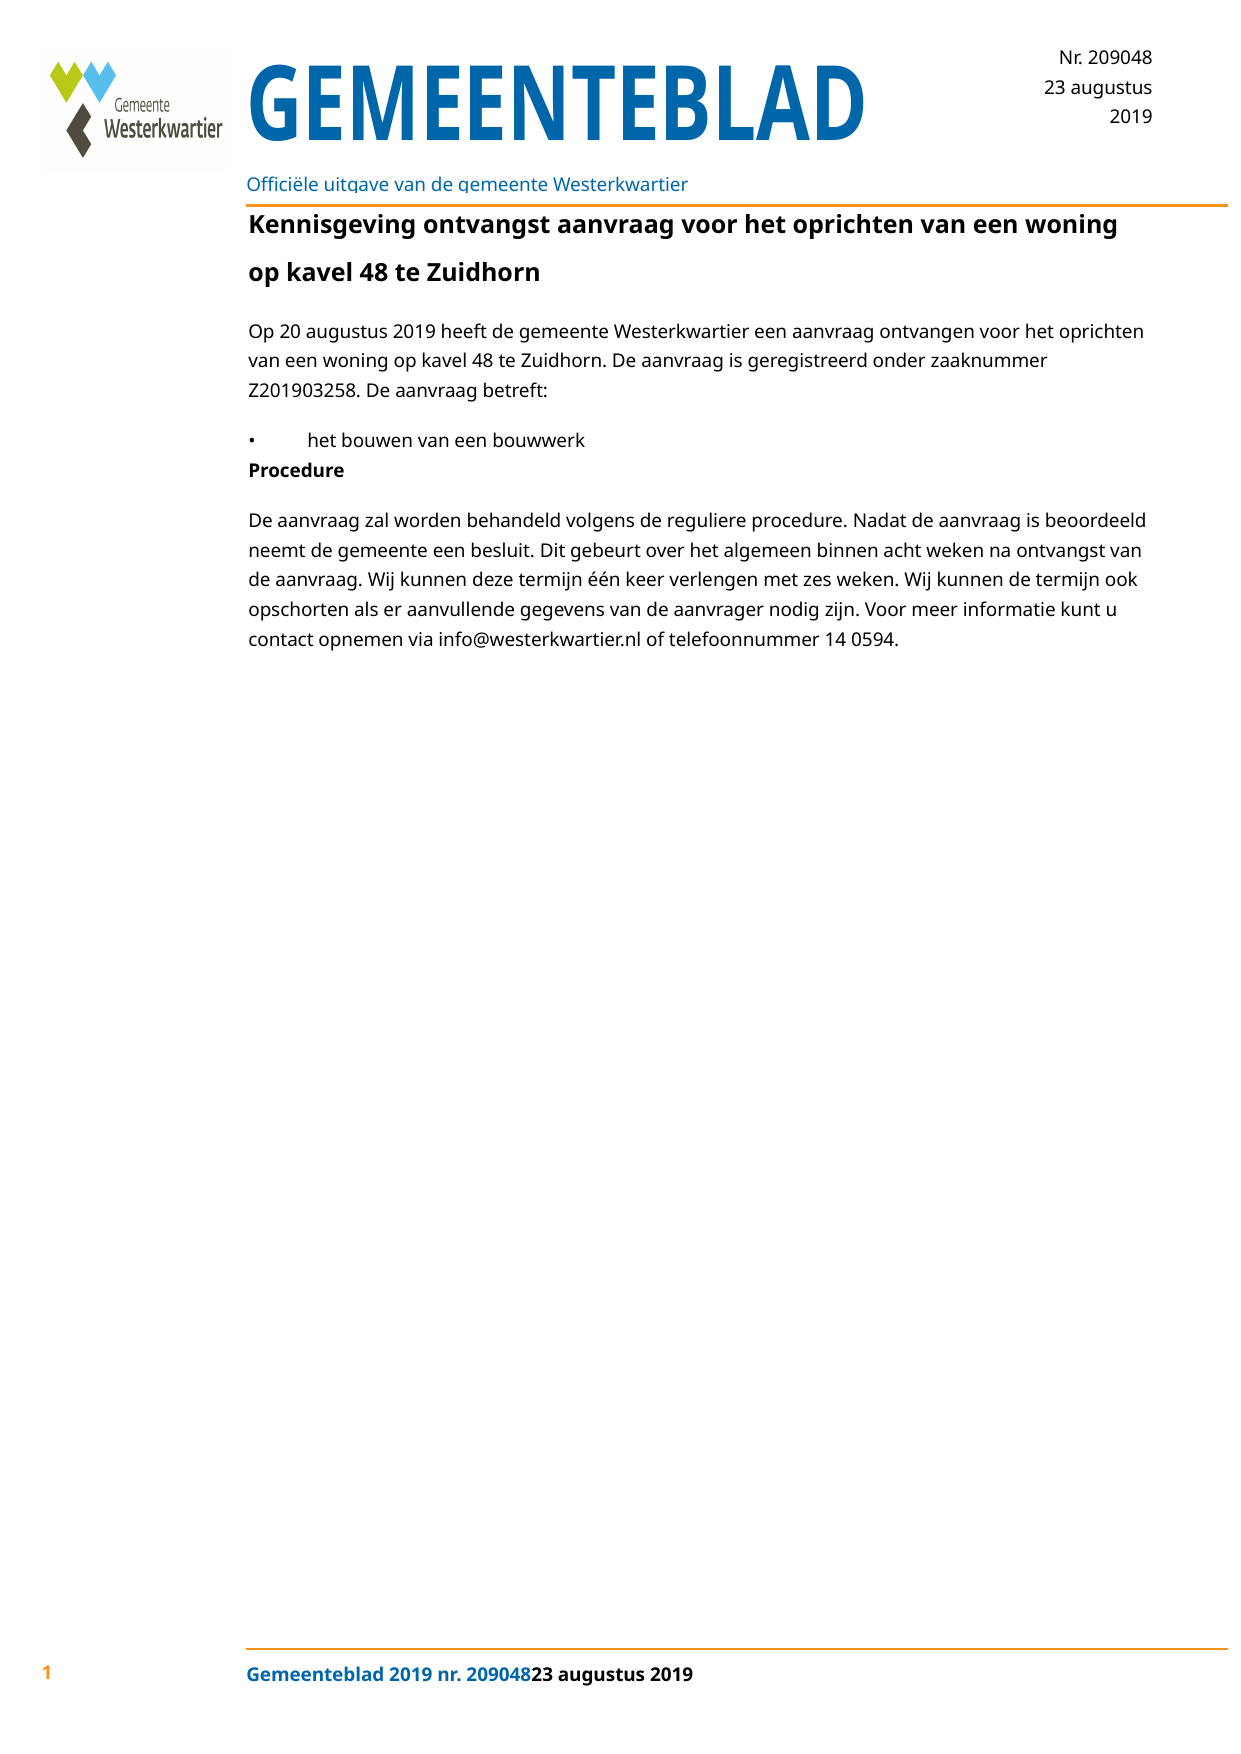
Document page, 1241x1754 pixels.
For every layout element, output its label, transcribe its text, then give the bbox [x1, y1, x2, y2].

text De aanvraag zal worden behandeld volgens de reguliere procedure. Nadat de aanvraag is beoordeeld neemt de gemeente een besluit. Dit gebeurt over het algemeen binnen acht weken na ontvangst van de aanvraag. Wij kunnen deze termijn één keer verlengen met zes weken. Wij kunnen de termijn ook opschorten als er aanvullende gegevens van de aanvrager nodig zijn. Voor meer informatie kunt u contact opnemen via info@westerkwartier.nl of telefoonnummer 14 0594. [248, 507, 1152, 652]
text Kennisgeving ontvangst aanvraag voor het oprichten van een woning op kavel 48 te Zuidhorn [248, 207, 1152, 288]
text Procedure [248, 457, 1152, 483]
picture [41, 47, 231, 172]
list het bouwen van een bouwwerk [248, 427, 1152, 453]
text Op 20 augustus 2019 heeft de gemeente Westerkwartier een aanvraag ontvangen voor het oprichten van een woning op kavel 48 te Zuidhorn. De aanvraag is geregistreerd onder zaaknummer Z201903258. De aanvraag betreft: [248, 318, 1152, 403]
